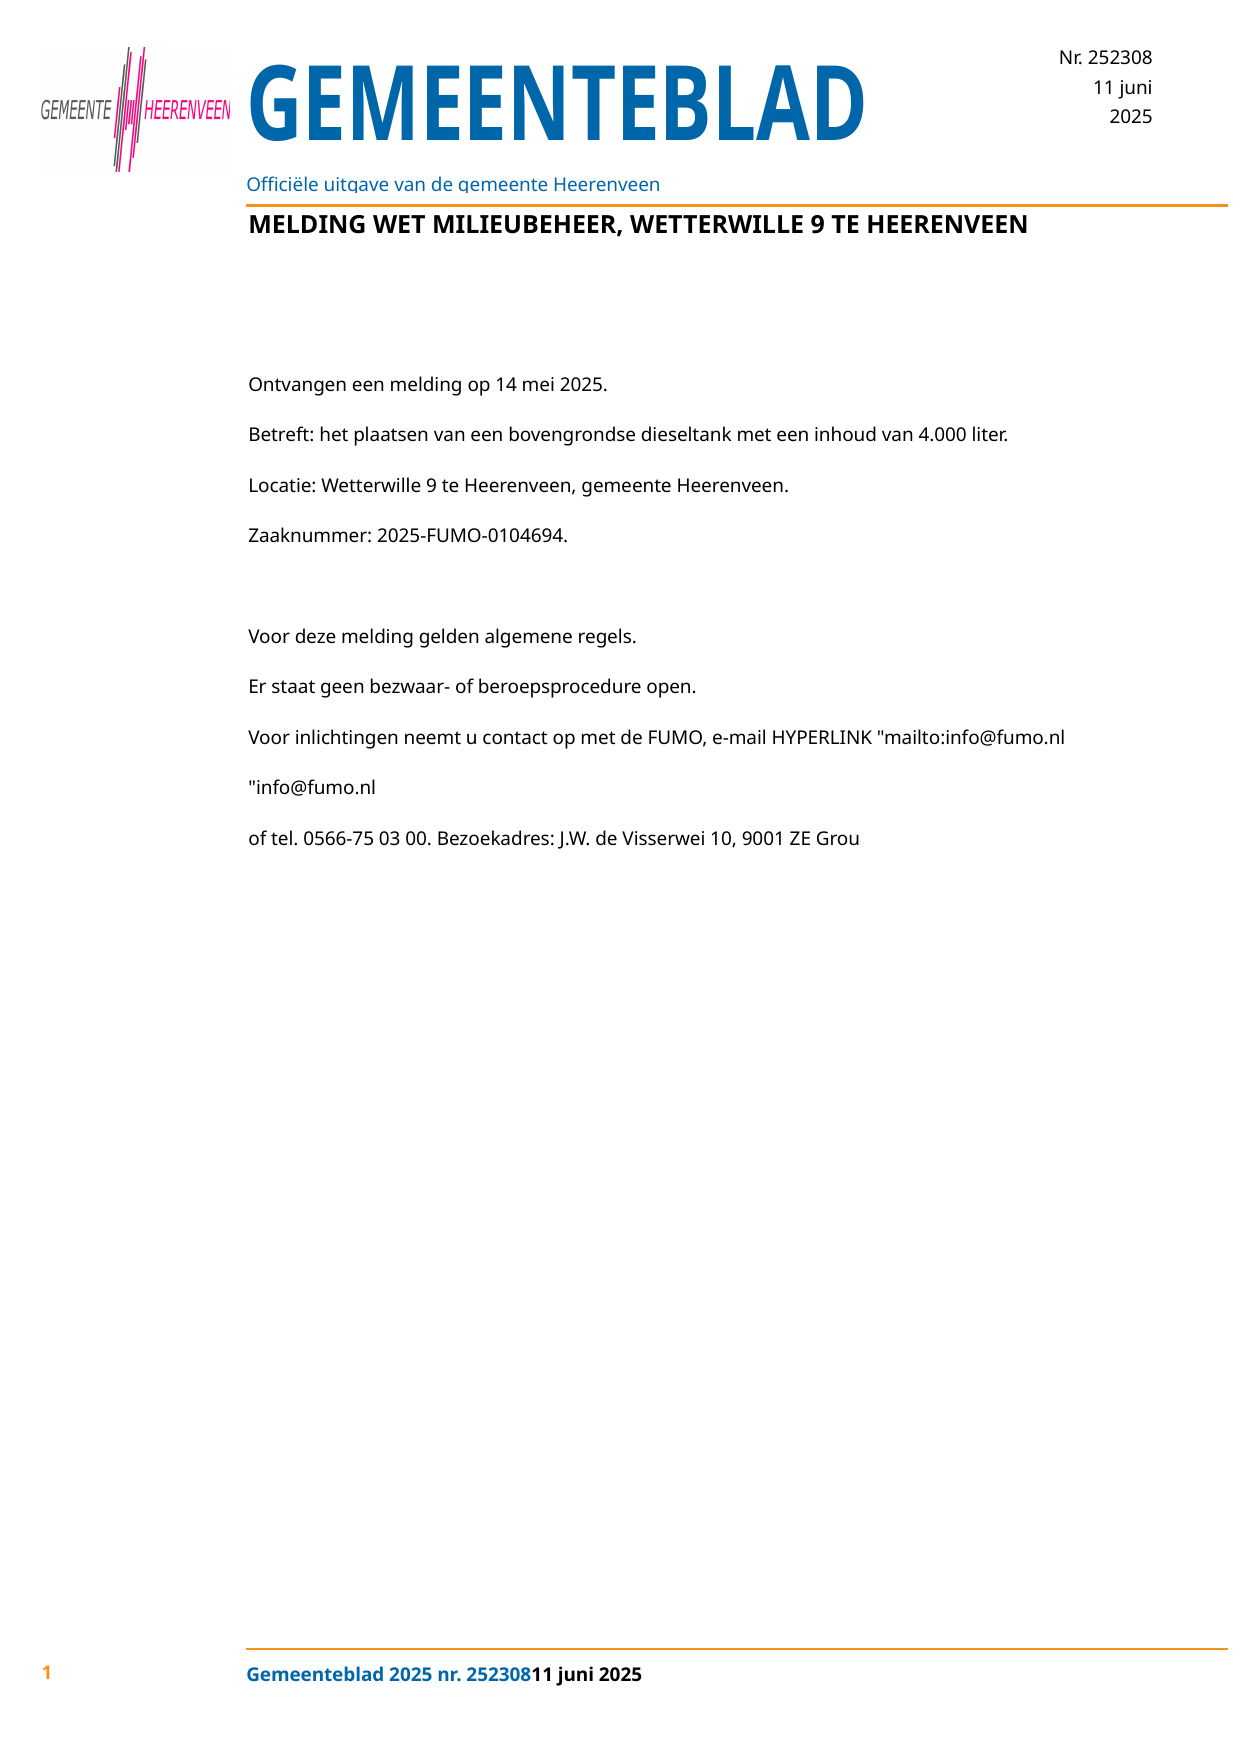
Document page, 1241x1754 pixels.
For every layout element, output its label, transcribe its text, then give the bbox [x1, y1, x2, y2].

text Er staat geen bezwaar- of beroepsprocedure open. [248, 674, 1152, 699]
text Voor inlichtingen neemt u contact op met de FUMO, e-mail HYPERLINK "mailto:info@fumo.nl [248, 724, 1152, 750]
picture [41, 47, 231, 172]
text Locatie: Wetterwille 9 te Heerenveen, gemeente Heerenveen. [248, 472, 1152, 498]
text "info@fumo.nl [248, 774, 1152, 800]
text of tel. 0566-75 03 00. Bezoekadres: J.W. de Visserwei 10, 9001 ZE Grou [248, 825, 1152, 851]
text MELDING WET MILIEUBEHEER, WETTERWILLE 9 TE HEERENVEEN [248, 207, 1152, 241]
text Betreft: het plaatsen van een bovengrondse dieseltank met een inhoud van 4.000 liter. [248, 422, 1152, 447]
text Zaaknummer: 2025-FUMO-0104694. [248, 522, 1152, 548]
text Voor deze melding gelden algemene regels. [248, 623, 1152, 649]
text Ontvangen een melding op 14 mei 2025. [248, 371, 1152, 397]
